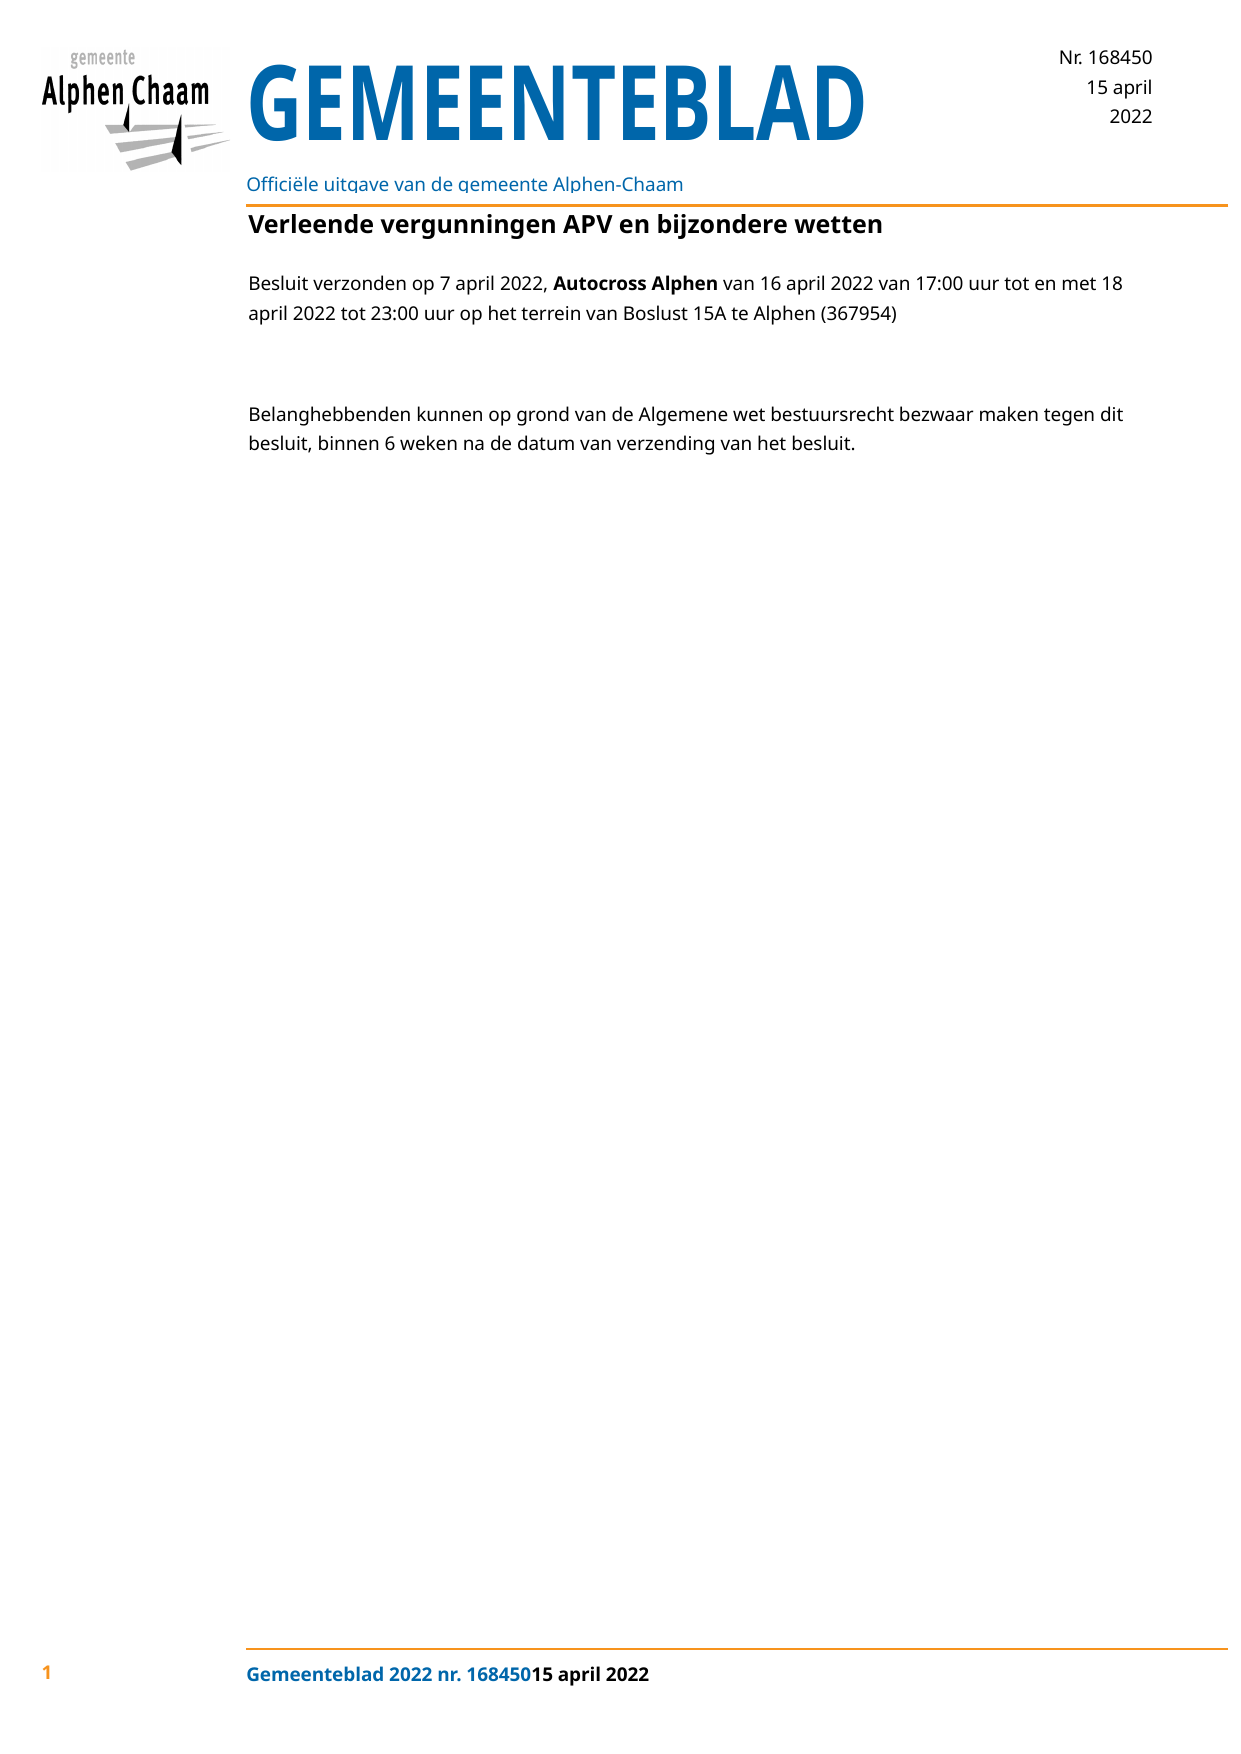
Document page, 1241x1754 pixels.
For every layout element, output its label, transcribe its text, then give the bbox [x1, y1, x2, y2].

text Verleende vergunningen APV en bijzondere wetten [248, 207, 1152, 241]
picture [41, 47, 231, 172]
text Belanghebbenden kunnen op grond van de Algemene wet bestuursrecht bezwaar maken tegen dit besluit, binnen 6 weken na de datum van verzending van het besluit. [248, 401, 1152, 456]
text Besluit verzonden op 7 april 2022, Autocross Alphen van 16 april 2022 van 17:00 uur tot en met 18 april 2022 tot 23:00 uur op het terrein van Boslust 15A te Alphen (367954) [248, 270, 1152, 326]
